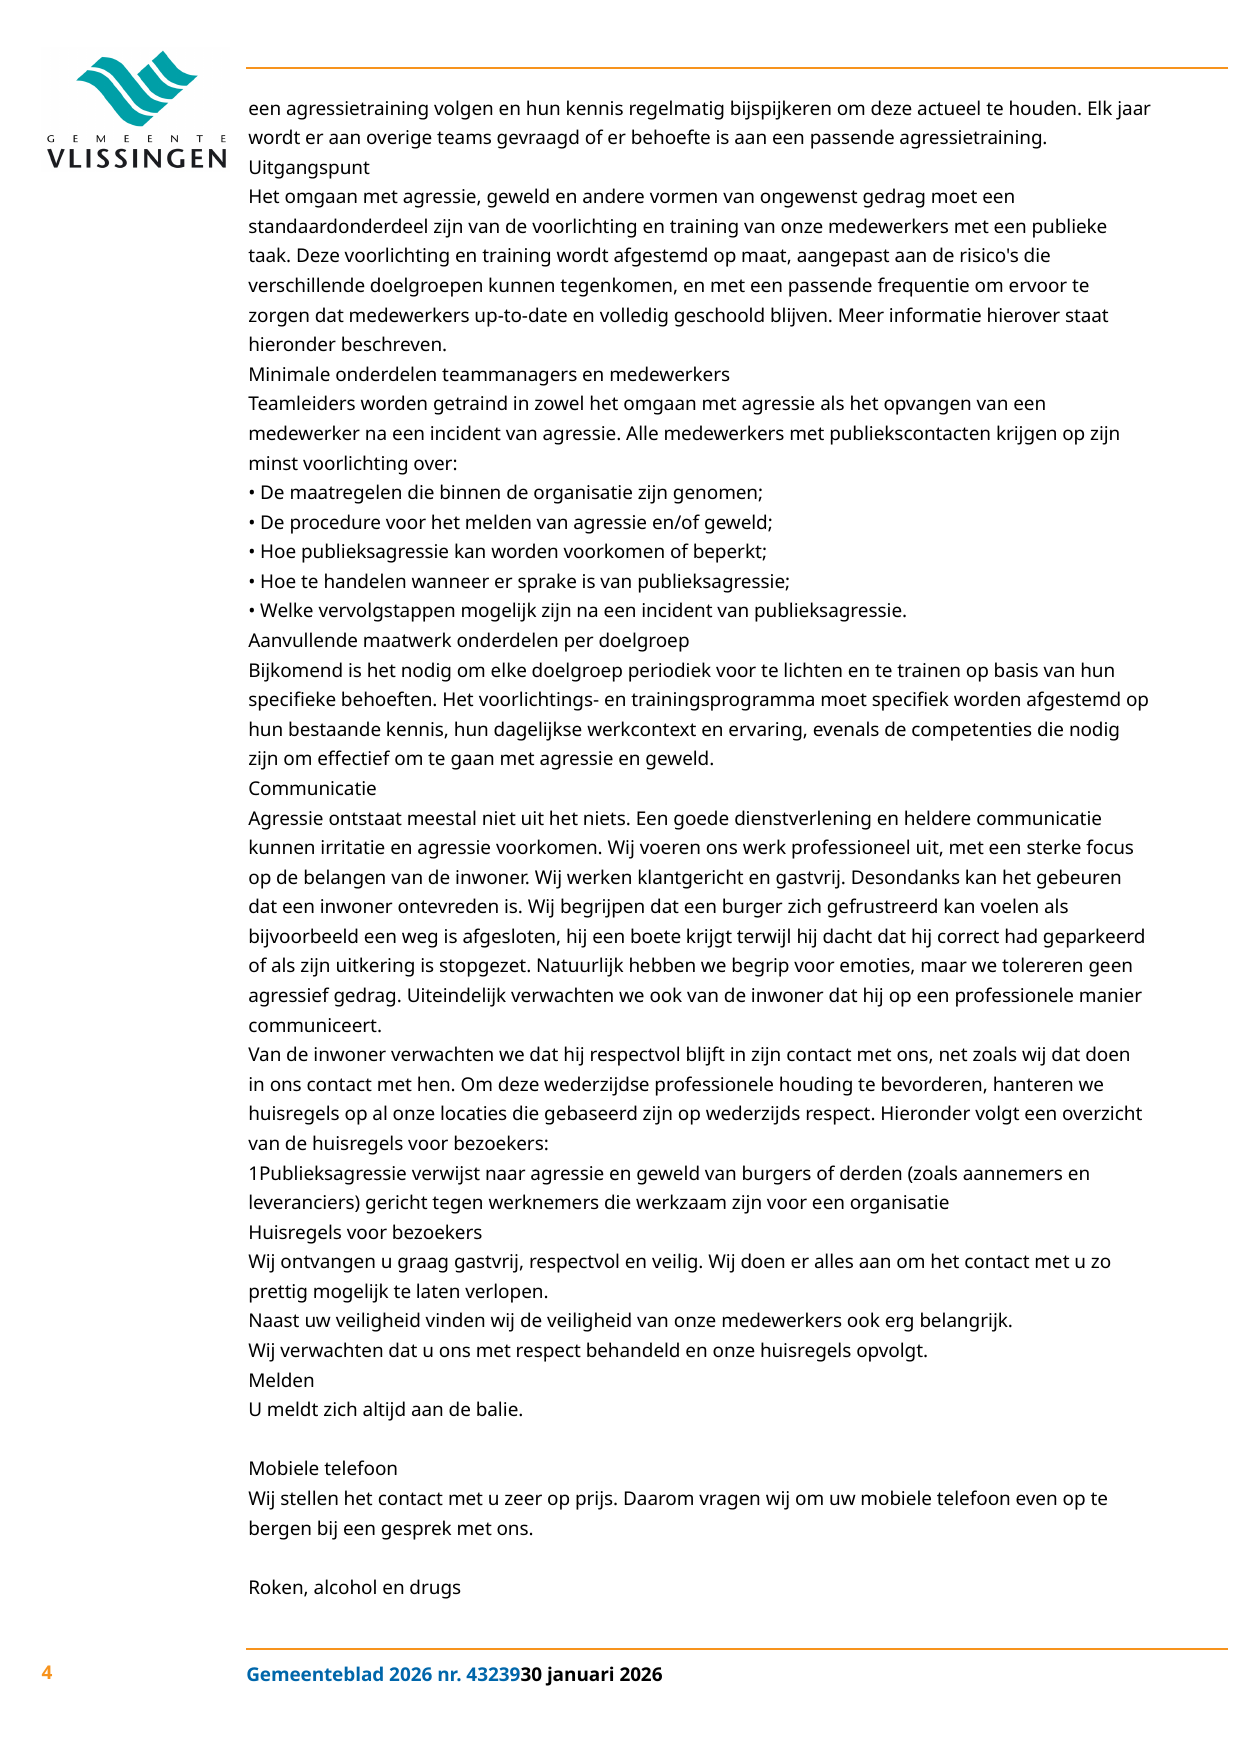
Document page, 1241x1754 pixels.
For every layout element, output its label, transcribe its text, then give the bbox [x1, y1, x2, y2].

text Teamleiders worden getraind in zowel het omgaan met agressie als het opvangen van een medewerker na een incident van agressie. Alle medewerkers met publiekscontacten krijgen op zijn minst voorlichting over: [248, 391, 1152, 476]
text Uitgangspunt [248, 154, 1152, 180]
text • Hoe te handelen wanneer er sprake is van publieksagressie; [248, 568, 1152, 594]
text Roken, alcohol en drugs [248, 1574, 1152, 1600]
text 1Publieksagressie verwijst naar agressie en geweld van burgers of derden (zoals aannemers en leveranciers) gericht tegen werknemers die werkzaam zijn voor een organisatie [248, 1160, 1152, 1215]
text • Hoe publieksagressie kan worden voorkomen of beperkt; [248, 538, 1152, 564]
text • Welke vervolgstappen mogelijk zijn na een incident van publieksagressie. [248, 598, 1152, 623]
text Het omgaan met agressie, geweld en andere vormen van ongewenst gedrag moet een standaardonderdeel zijn van de voorlichting en training van onze medewerkers met een publieke taak. Deze voorlichting en training wordt afgestemd op maat, aangepast aan de risico's die verschillende doelgroepen kunnen tegenkomen, en met een passende frequentie om ervoor te zorgen dat medewerkers up-to-date en volledig geschoold blijven. Meer informatie hierover staat hieronder beschreven. [248, 183, 1152, 357]
text Agressie ontstaat meestal niet uit het niets. Een goede dienstverlening en heldere communicatie kunnen irritatie en agressie voorkomen. Wij voeren ons werk professioneel uit, met een sterke focus op de belangen van de inwoner. Wij werken klantgericht en gastvrij. Desondanks kan het gebeuren dat een inwoner ontevreden is. Wij begrijpen dat een burger zich gefrustreerd kan voelen als bijvoorbeeld een weg is afgesloten, hij een boete krijgt terwijl hij dacht dat hij correct had geparkeerd of als zijn uitkering is stopgezet. Natuurlijk hebben we begrip voor emoties, maar we tolereren geen agressief gedrag. Uiteindelijk verwachten we ook van de inwoner dat hij op een professionele manier communiceert. [248, 805, 1152, 1038]
text U meldt zich altijd aan de balie. [248, 1396, 1152, 1422]
picture [41, 47, 231, 172]
text Minimale onderdelen teammanagers en medewerkers [248, 361, 1152, 387]
text Huisregels voor bezoekers [248, 1219, 1152, 1245]
text • De maatregelen die binnen de organisatie zijn genomen; [248, 479, 1152, 505]
text een agressietraining volgen en hun kennis regelmatig bijspijkeren om deze actueel te houden. Elk jaar wordt er aan overige teams gevraagd of er behoefte is aan een passende agressietraining. [248, 95, 1152, 150]
text Aanvullende maatwerk onderdelen per doelgroep [248, 627, 1152, 653]
text Wij stellen het contact met u zeer op prijs. Daarom vragen wij om uw mobiele telefoon even op te bergen bij een gesprek met ons. [248, 1485, 1152, 1541]
text Van de inwoner verwachten we dat hij respectvol blijft in zijn contact met ons, net zoals wij dat doen in ons contact met hen. Om deze wederzijdse professionele houding te bevorderen, hanteren we huisregels op al onze locaties die gebaseerd zijn op wederzijds respect. Hieronder volgt een overzicht van de huisregels voor bezoekers: [248, 1041, 1152, 1156]
text • De procedure voor het melden van agressie en/of geweld; [248, 509, 1152, 535]
text Melden [248, 1367, 1152, 1393]
text Mobiele telefoon [248, 1456, 1152, 1481]
text Wij verwachten dat u ons met respect behandeld en onze huisregels opvolgt. [248, 1337, 1152, 1363]
text Bijkomend is het nodig om elke doelgroep periodiek voor te lichten en te trainen op basis van hun specifieke behoeften. Het voorlichtings- en trainingsprogramma moet specifiek worden afgestemd op hun bestaande kennis, hun dagelijkse werkcontext en ervaring, evenals de competenties die nodig zijn om effectief om te gaan met agressie en geweld. [248, 657, 1152, 771]
text Wij ontvangen u graag gastvrij, respectvol en veilig. Wij doen er alles aan om het contact met u zo prettig mogelijk te laten verlopen. [248, 1248, 1152, 1304]
text Naast uw veiligheid vinden wij de veiligheid van onze medewerkers ook erg belangrijk. [248, 1308, 1152, 1333]
text Communicatie [248, 775, 1152, 801]
